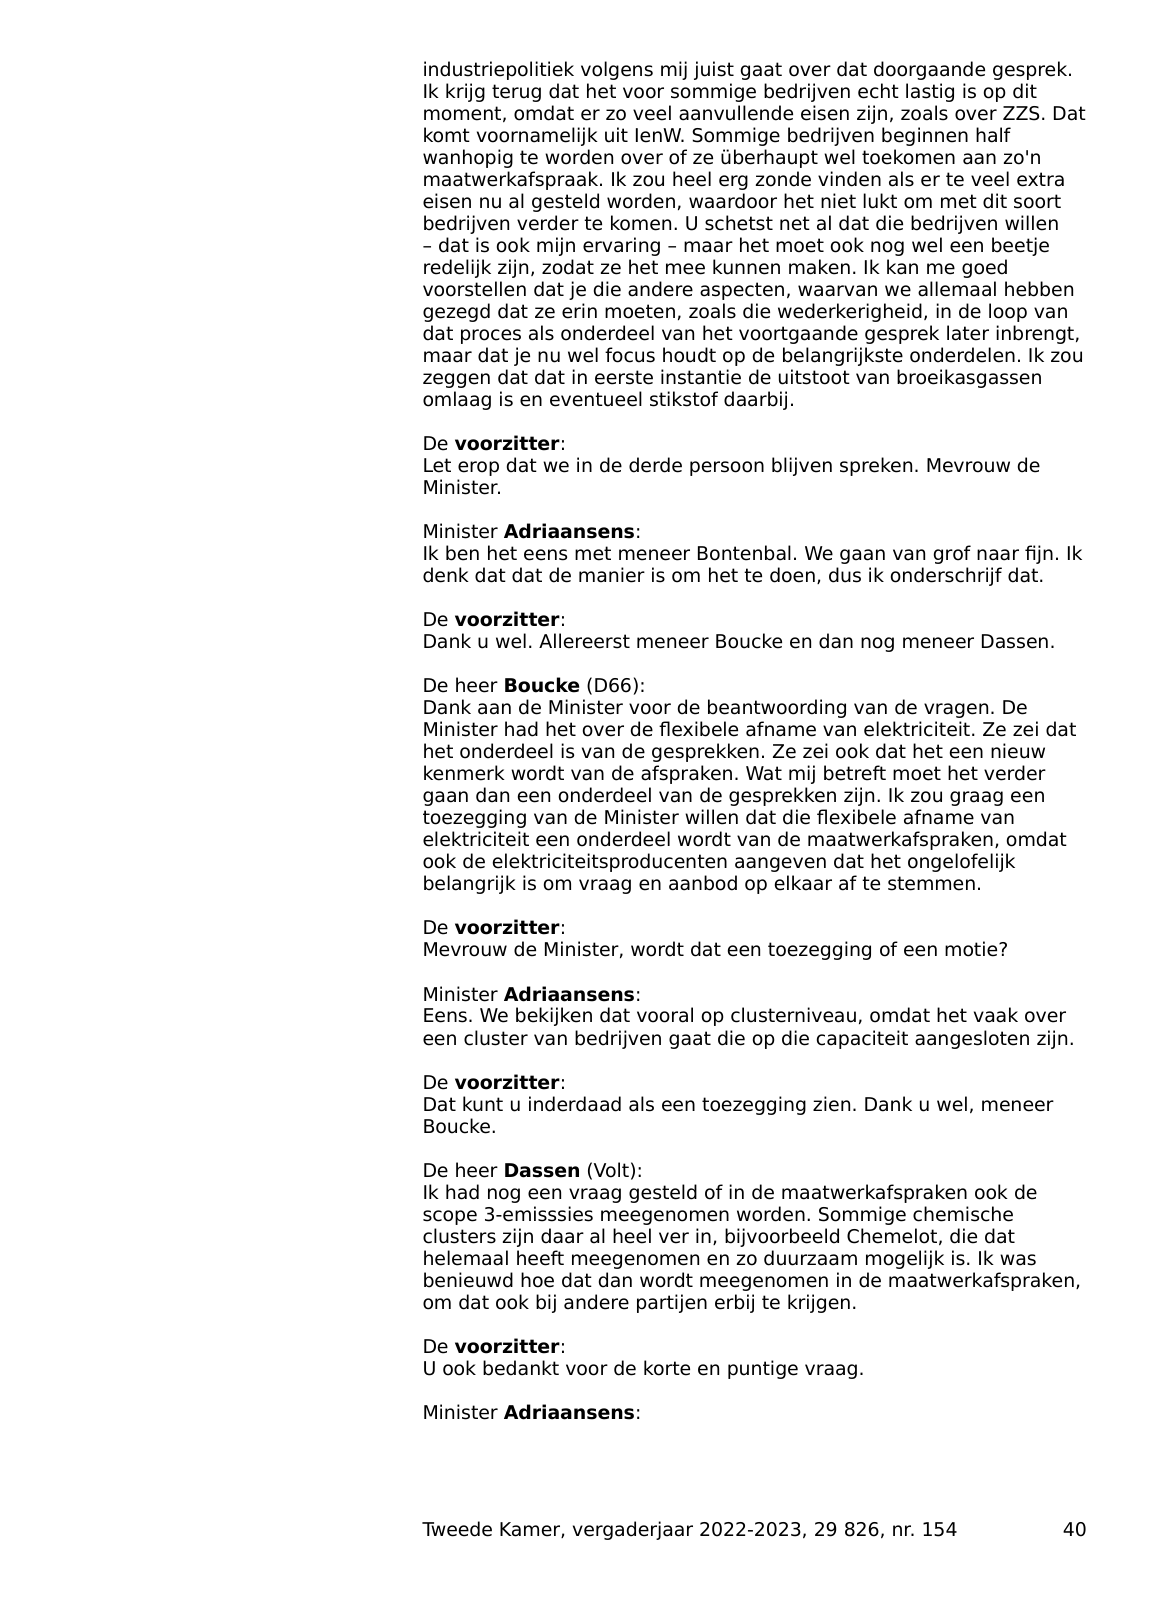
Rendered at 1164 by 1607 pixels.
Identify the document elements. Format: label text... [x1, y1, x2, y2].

text De voorzitter: [422, 433, 1087, 455]
text De voorzitter: [422, 1072, 1087, 1093]
text Ik had nog een vraag gesteld of in de maatwerkafspraken ook de scope 3-emisssies meegenomen worden. Sommige chemische clusters zijn daar al heel ver in, bijvoorbeeld Chemelot, die dat helemaal heeft meegenomen en zo duurzaam mogelijk is. Ik was benieuwd hoe dat dan wordt meegenomen in de maatwerkafspraken, om dat ook bij andere partijen erbij te krijgen. [422, 1182, 1087, 1313]
text De voorzitter: [422, 1336, 1087, 1358]
text Minister Adriaansens: [422, 1402, 1087, 1424]
text Dank aan de Minister voor de beantwoording van de vragen. De Minister had het over de flexibele afname van elektriciteit. Ze zei dat het onderdeel is van de gesprekken. Ze zei ook dat het een nieuw kenmerk wordt van de afspraken. Wat mij betreft moet het verder gaan dan een onderdeel van de gesprekken zijn. Ik zou graag een toezegging van de Minister willen dat die flexibele afname van elektriciteit een onderdeel wordt van de maatwerkafspraken, omdat ook de elektriciteitsproducenten aangeven dat het ongelofelijk belangrijk is om vraag en aanbod op elkaar af te stemmen. [422, 697, 1087, 895]
text U ook bedankt voor de korte en puntige vraag. [422, 1358, 1087, 1380]
text De voorzitter: [422, 609, 1087, 631]
text Dat kunt u inderdaad als een toezegging zien. Dank u wel, meneer Boucke. [422, 1093, 1087, 1137]
text Mevrouw de Minister, wordt dat een toezegging of een motie? [422, 939, 1087, 961]
text Eens. We bekijken dat vooral op clusterniveau, omdat het vaak over een cluster van bedrijven gaat die op die capaciteit aangesloten zijn. [422, 1005, 1087, 1049]
text De heer Dassen (Volt): [422, 1160, 1087, 1182]
text Dank u wel. Allereerst meneer Boucke en dan nog meneer Dassen. [422, 631, 1087, 653]
text Ik ben het eens met meneer Bontenbal. We gaan van grof naar fijn. Ik denk dat dat de manier is om het te doen, dus ik onderschrijf dat. [422, 543, 1087, 587]
text industriepolitiek volgens mij juist gaat over dat doorgaande gesprek. Ik krijg terug dat het voor sommige bedrijven echt lastig is op dit moment, omdat er zo veel aanvullende eisen zijn, zoals over ZZS. Dat komt voornamelijk uit IenW. Sommige bedrijven beginnen half wanhopig te worden over of ze überhaupt wel toekomen aan zo'n maatwerkafspraak. Ik zou heel erg zonde vinden als er te veel extra eisen nu al gesteld worden, waardoor het niet lukt om met dit soort bedrijven verder te komen. U schetst net al dat die bedrijven willen – dat is ook mijn ervaring – maar het moet ook nog wel een beetje redelijk zijn, zodat ze het mee kunnen maken. Ik kan me goed voorstellen dat je die andere aspecten, waarvan we allemaal hebben gezegd dat ze erin moeten, zoals die wederkerigheid, in de loop van dat proces als onderdeel van het voortgaande gesprek later inbrengt, maar dat je nu wel focus houdt op de belangrijkste onderdelen. Ik zou zeggen dat dat in eerste instantie de uitstoot van broeikasgassen omlaag is en eventueel stikstof daarbij. [422, 59, 1087, 411]
text De voorzitter: [422, 917, 1087, 939]
text Let erop dat we in de derde persoon blijven spreken. Mevrouw de Minister. [422, 455, 1087, 499]
text De heer Boucke (D66): [422, 675, 1087, 697]
text Minister Adriaansens: [422, 983, 1087, 1005]
text Minister Adriaansens: [422, 521, 1087, 543]
